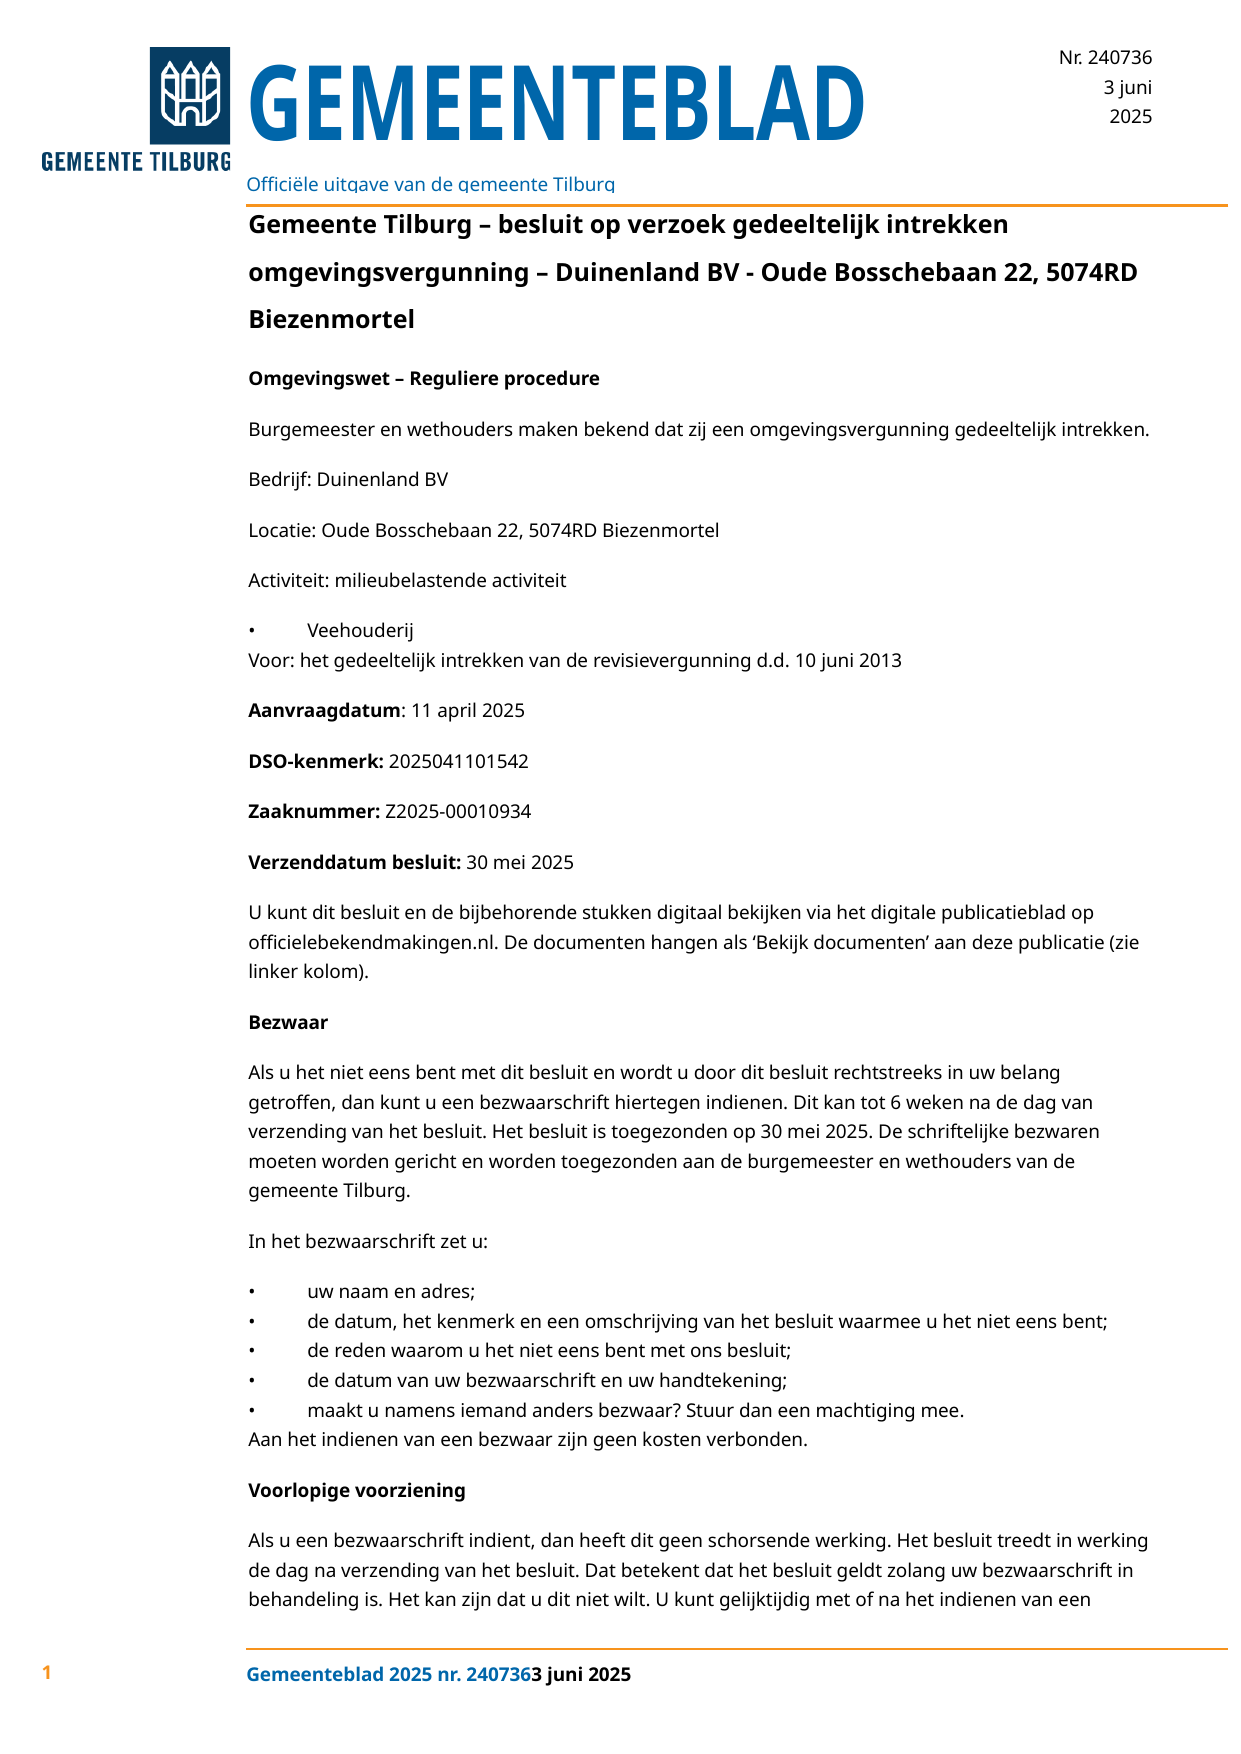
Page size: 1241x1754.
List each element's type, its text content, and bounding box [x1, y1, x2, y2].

picture [41, 47, 231, 172]
text Locatie: Oude Bosschebaan 22, 5074RD Biezenmortel [248, 517, 1152, 542]
text Omgevingswet – Reguliere procedure [248, 366, 1152, 391]
text Zaaknummer: Z2025-00010934 [248, 798, 1152, 824]
text Als u een bezwaarschrift indient, dan heeft dit geen schorsende werking. Het besluit treedt in werking de dag na verzending van het besluit. Dat betekent dat het besluit geldt zolang uw bezwaarschrift in behandeling is. Het kan zijn dat u dit niet wilt. U kunt gelijktijdig met of na het indienen van een [248, 1527, 1152, 1612]
text Als u het niet eens bent met dit besluit en wordt u door dit besluit rechtstreeks in uw belang getroffen, dan kunt u een bezwaarschrift hiertegen indienen. Dit kan tot 6 weken na de dag van verzending van het besluit. Het besluit is toegezonden op 30 mei 2025. De schriftelijke bezwaren moeten worden gericht en worden toegezonden aan de burgemeester en wethouders van de gemeente Tilburg. [248, 1059, 1152, 1203]
text Burgemeester en wethouders maken bekend dat zij een omgevingsvergunning gedeeltelijk intrekken. [248, 416, 1152, 442]
text Voorlopige voorziening [248, 1477, 1152, 1502]
text Activiteit: milieubelastende activiteit [248, 567, 1152, 593]
text In het bezwaarschrift zet u: [248, 1228, 1152, 1254]
list maakt u namens iemand anders bezwaar? Stuur dan een machtiging mee. [248, 1397, 1152, 1422]
text Bezwaar [248, 1009, 1152, 1034]
list Veehouderij [248, 618, 1152, 643]
list uw naam en adres; [248, 1278, 1152, 1304]
text Gemeente Tilburg – besluit op verzoek gedeeltelijk intrekken omgevingsvergunning – Duinenland BV - Oude Bosschebaan 22, 5074RD Biezenmortel [248, 207, 1152, 336]
list de datum van uw bezwaarschrift en uw handtekening; [248, 1367, 1152, 1393]
text Aan het indienen van een bezwaar zijn geen kosten verbonden. [248, 1426, 1152, 1452]
text Aanvraagdatum: 11 april 2025 [248, 698, 1152, 723]
text U kunt dit besluit en de bijbehorende stukken digitaal bekijken via het digitale publicatieblad op officielebekendmakingen.nl. De documenten hangen als ‘Bekijk documenten’ aan deze publicatie (zie linker kolom). [248, 899, 1152, 984]
text DSO-kenmerk: 2025041101542 [248, 748, 1152, 774]
list de datum, het kenmerk en een omschrijving van het besluit waarmee u het niet eens bent; [248, 1308, 1152, 1334]
text Voor: het gedeeltelijk intrekken van de revisievergunning d.d. 10 juni 2013 [248, 647, 1152, 673]
text Verzenddatum besluit: 30 mei 2025 [248, 849, 1152, 874]
list de reden waarom u het niet eens bent met ons besluit; [248, 1338, 1152, 1363]
text Bedrijf: Duinenland BV [248, 466, 1152, 492]
